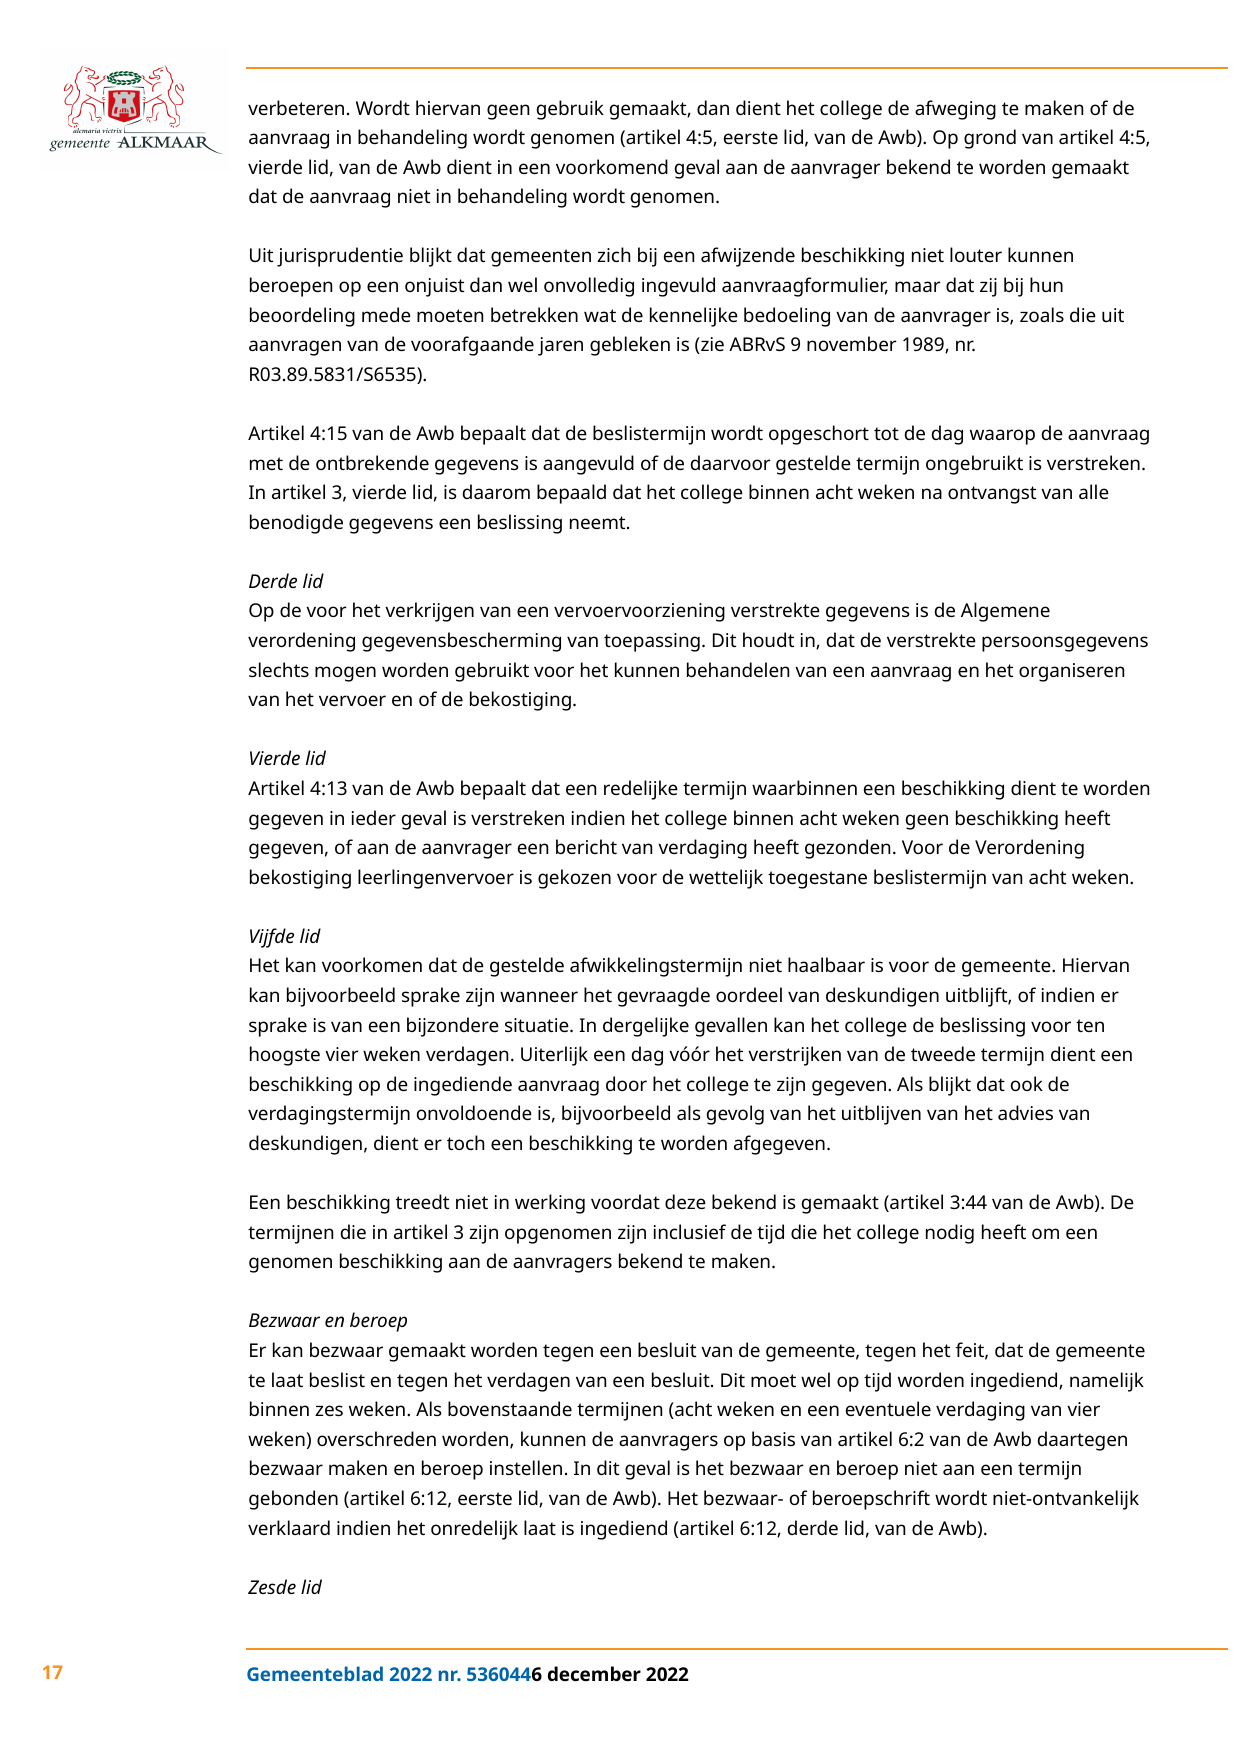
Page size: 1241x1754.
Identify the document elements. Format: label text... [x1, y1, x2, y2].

text Op de voor het verkrijgen van een vervoervoorziening verstrekte gegevens is de Algemene verordening gegevensbescherming van toepassing. Dit houdt in, dat de verstrekte persoonsgegevens slechts mogen worden gebruikt voor het kunnen behandelen van een aanvraag en het organiseren van het vervoer en of de bekostiging. [248, 598, 1152, 712]
text Derde lid [248, 568, 1152, 594]
text Zesde lid [248, 1574, 1152, 1600]
text Een beschikking treedt niet in werking voordat deze bekend is gemaakt (artikel 3:44 van de Awb). De termijnen die in artikel 3 zijn opgenomen zijn inclusief de tijd die het college nodig heeft om een genomen beschikking aan de aanvragers bekend te maken. [248, 1189, 1152, 1274]
text Er kan bezwaar gemaakt worden tegen een besluit van de gemeente, tegen het feit, dat de gemeente te laat beslist en tegen het verdagen van een besluit. Dit moet wel op tijd worden ingediend, namelijk binnen zes weken. Als bovenstaande termijnen (acht weken en een eventuele verdaging van vier weken) overschreden worden, kunnen de aanvragers op basis van artikel 6:2 van de Awb daartegen bezwaar maken en beroep instellen. In dit geval is het bezwaar en beroep niet aan een termijn gebonden (artikel 6:12, eerste lid, van de Awb). Het bezwaar- of beroepschrift wordt niet-ontvankelijk verklaard indien het onredelijk laat is ingediend (artikel 6:12, derde lid, van de Awb). [248, 1337, 1152, 1541]
text Artikel 4:15 van de Awb bepaalt dat de beslistermijn wordt opgeschort tot de dag waarop de aanvraag met de ontbrekende gegevens is aangevuld of de daarvoor gestelde termijn ongebruikt is verstreken. In artikel 3, vierde lid, is daarom bepaald dat het college binnen acht weken na ontvangst van alle benodigde gegevens een beslissing neemt. [248, 420, 1152, 535]
text Uit jurisprudentie blijkt dat gemeenten zich bij een afwijzende beschikking niet louter kunnen beroepen op een onjuist dan wel onvolledig ingevuld aanvraagformulier, maar dat zij bij hun beoordeling mede moeten betrekken wat de kennelijke bedoeling van de aanvrager is, zoals die uit aanvragen van de voorafgaande jaren gebleken is (zie ABRvS 9 november 1989, nr. R03.89.5831/S6535). [248, 243, 1152, 387]
text Vierde lid [248, 746, 1152, 771]
text verbeteren. Wordt hiervan geen gebruik gemaakt, dan dient het college de afweging te maken of de aanvraag in behandeling wordt genomen (artikel 4:5, eerste lid, van de Awb). Op grond van artikel 4:5, vierde lid, van de Awb dient in een voorkomend geval aan de aanvrager bekend te worden gemaakt dat de aanvraag niet in behandeling wordt genomen. [248, 95, 1152, 209]
text Bezwaar en beroep [248, 1308, 1152, 1333]
picture [41, 47, 231, 172]
text Het kan voorkomen dat de gestelde afwikkelingstermijn niet haalbaar is voor de gemeente. Hiervan kan bijvoorbeeld sprake zijn wanneer het gevraagde oordeel van deskundigen uitblijft, of indien er sprake is van een bijzondere situatie. In dergelijke gevallen kan het college de beslissing voor ten hoogste vier weken verdagen. Uiterlijk een dag vóór het verstrijken van de tweede termijn dient een beschikking op de ingediende aanvraag door het college te zijn gegeven. Als blijkt dat ook de verdagingstermijn onvoldoende is, bijvoorbeeld als gevolg van het uitblijven van het advies van deskundigen, dient er toch een beschikking te worden afgegeven. [248, 953, 1152, 1156]
text Artikel 4:13 van de Awb bepaalt dat een redelijke termijn waarbinnen een beschikking dient te worden gegeven in ieder geval is verstreken indien het college binnen acht weken geen beschikking heeft gegeven, of aan de aanvrager een bericht van verdaging heeft gezonden. Voor de Verordening bekostiging leerlingenvervoer is gekozen voor de wettelijk toegestane beslistermijn van acht weken. [248, 775, 1152, 890]
text Vijfde lid [248, 923, 1152, 949]
